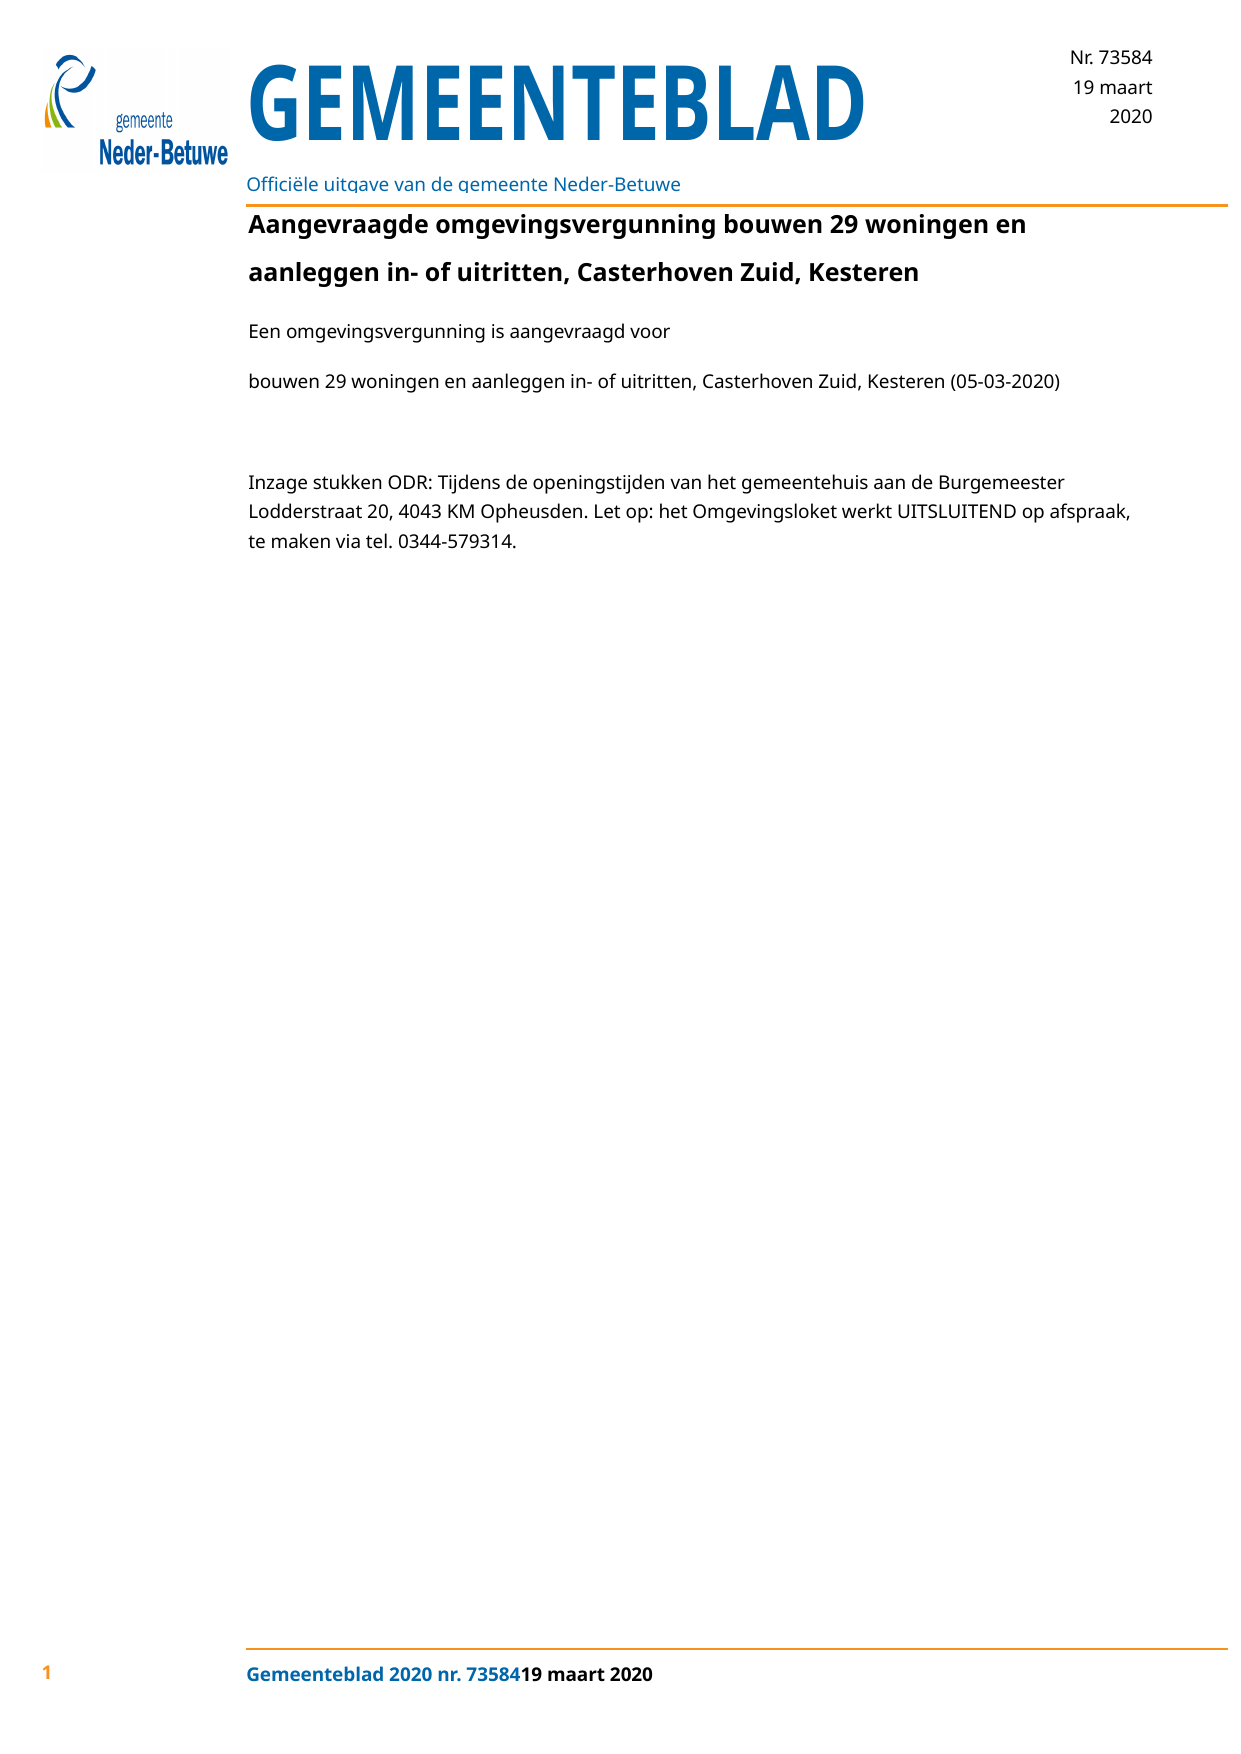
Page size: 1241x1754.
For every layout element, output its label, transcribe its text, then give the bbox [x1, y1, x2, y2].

text bouwen 29 woningen en aanleggen in- of uitritten, Casterhoven Zuid, Kesteren (05-03-2020) [248, 368, 1152, 394]
text Inzage stukken ODR: Tijdens de openingstijden van het gemeentehuis aan de Burgemeester Lodderstraat 20, 4043 KM Opheusden. Let op: het Omgevingsloket werkt UITSLUITEND op afspraak, te maken via tel. 0344-579314. [248, 469, 1152, 554]
text Een omgevingsvergunning is aangevraagd voor [248, 318, 1152, 344]
text Aangevraagde omgevingsvergunning bouwen 29 woningen en aanleggen in- of uitritten, Casterhoven Zuid, Kesteren [248, 207, 1152, 288]
picture [41, 47, 231, 172]
